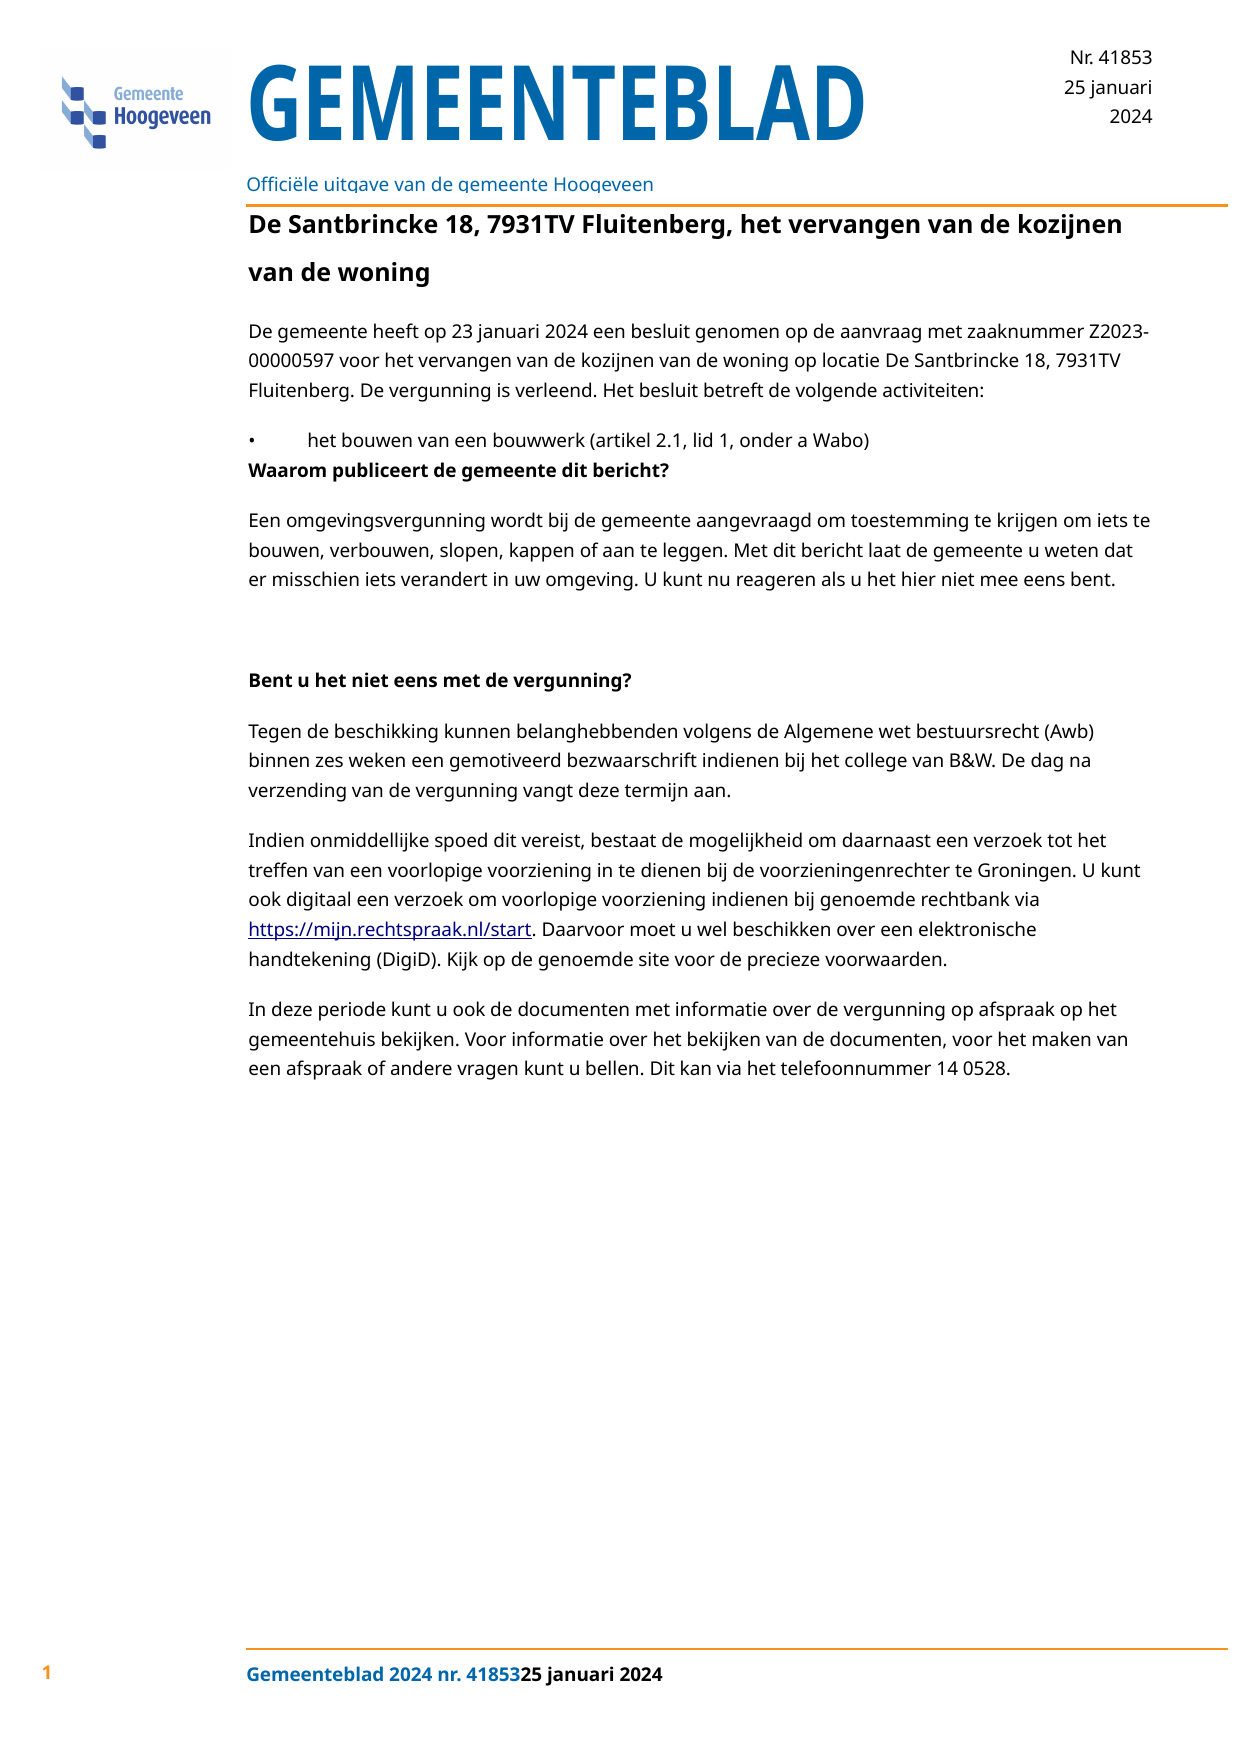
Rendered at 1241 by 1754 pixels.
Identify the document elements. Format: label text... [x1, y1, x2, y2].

text De Santbrincke 18, 7931TV Fluitenberg, het vervangen van de kozijnen van de woning [248, 207, 1152, 288]
text Indien onmiddellijke spoed dit vereist, bestaat de mogelijkheid om daarnaast een verzoek tot het treffen van een voorlopige voorziening in te dienen bij de voorzieningenrechter te Groningen. U kunt ook digitaal een verzoek om voorlopige voorziening indienen bij genoemde rechtbank via https://mijn.rechtspraak.nl/start. Daarvoor moet u wel beschikken over een elektronische handtekening (DigiD). Kijk op de genoemde site voor de precieze voorwaarden. [248, 827, 1152, 972]
list het bouwen van een bouwwerk (artikel 2.1, lid 1, onder a Wabo) [248, 427, 1152, 453]
text De gemeente heeft op 23 januari 2024 een besluit genomen op de aanvraag met zaaknummer Z2023-00000597 voor het vervangen van de kozijnen van de woning op locatie De Santbrincke 18, 7931TV Fluitenberg. De vergunning is verleend. Het besluit betreft de volgende activiteiten: [248, 318, 1152, 403]
picture [41, 47, 231, 172]
text Tegen de beschikking kunnen belanghebbenden volgens de Algemene wet bestuursrecht (Awb) binnen zes weken een gemotiveerd bezwaarschrift indienen bij het college van B&W. De dag na verzending van de vergunning vangt deze termijn aan. [248, 718, 1152, 803]
text Een omgevingsvergunning wordt bij de gemeente aangevraagd om toestemming te krijgen om iets te bouwen, verbouwen, slopen, kappen of aan te leggen. Met dit bericht laat de gemeente u weten dat er misschien iets verandert in uw omgeving. U kunt nu reageren als u het hier niet mee eens bent. [248, 507, 1152, 592]
text Bent u het niet eens met de vergunning? [248, 667, 1152, 693]
text In deze periode kunt u ook de documenten met informatie over de vergunning op afspraak op het gemeentehuis bekijken. Voor informatie over het bekijken van de documenten, voor het maken van een afspraak of andere vragen kunt u bellen. Dit kan via het telefoonnummer 14 0528. [248, 996, 1152, 1081]
text Waarom publiceert de gemeente dit bericht? [248, 457, 1152, 483]
